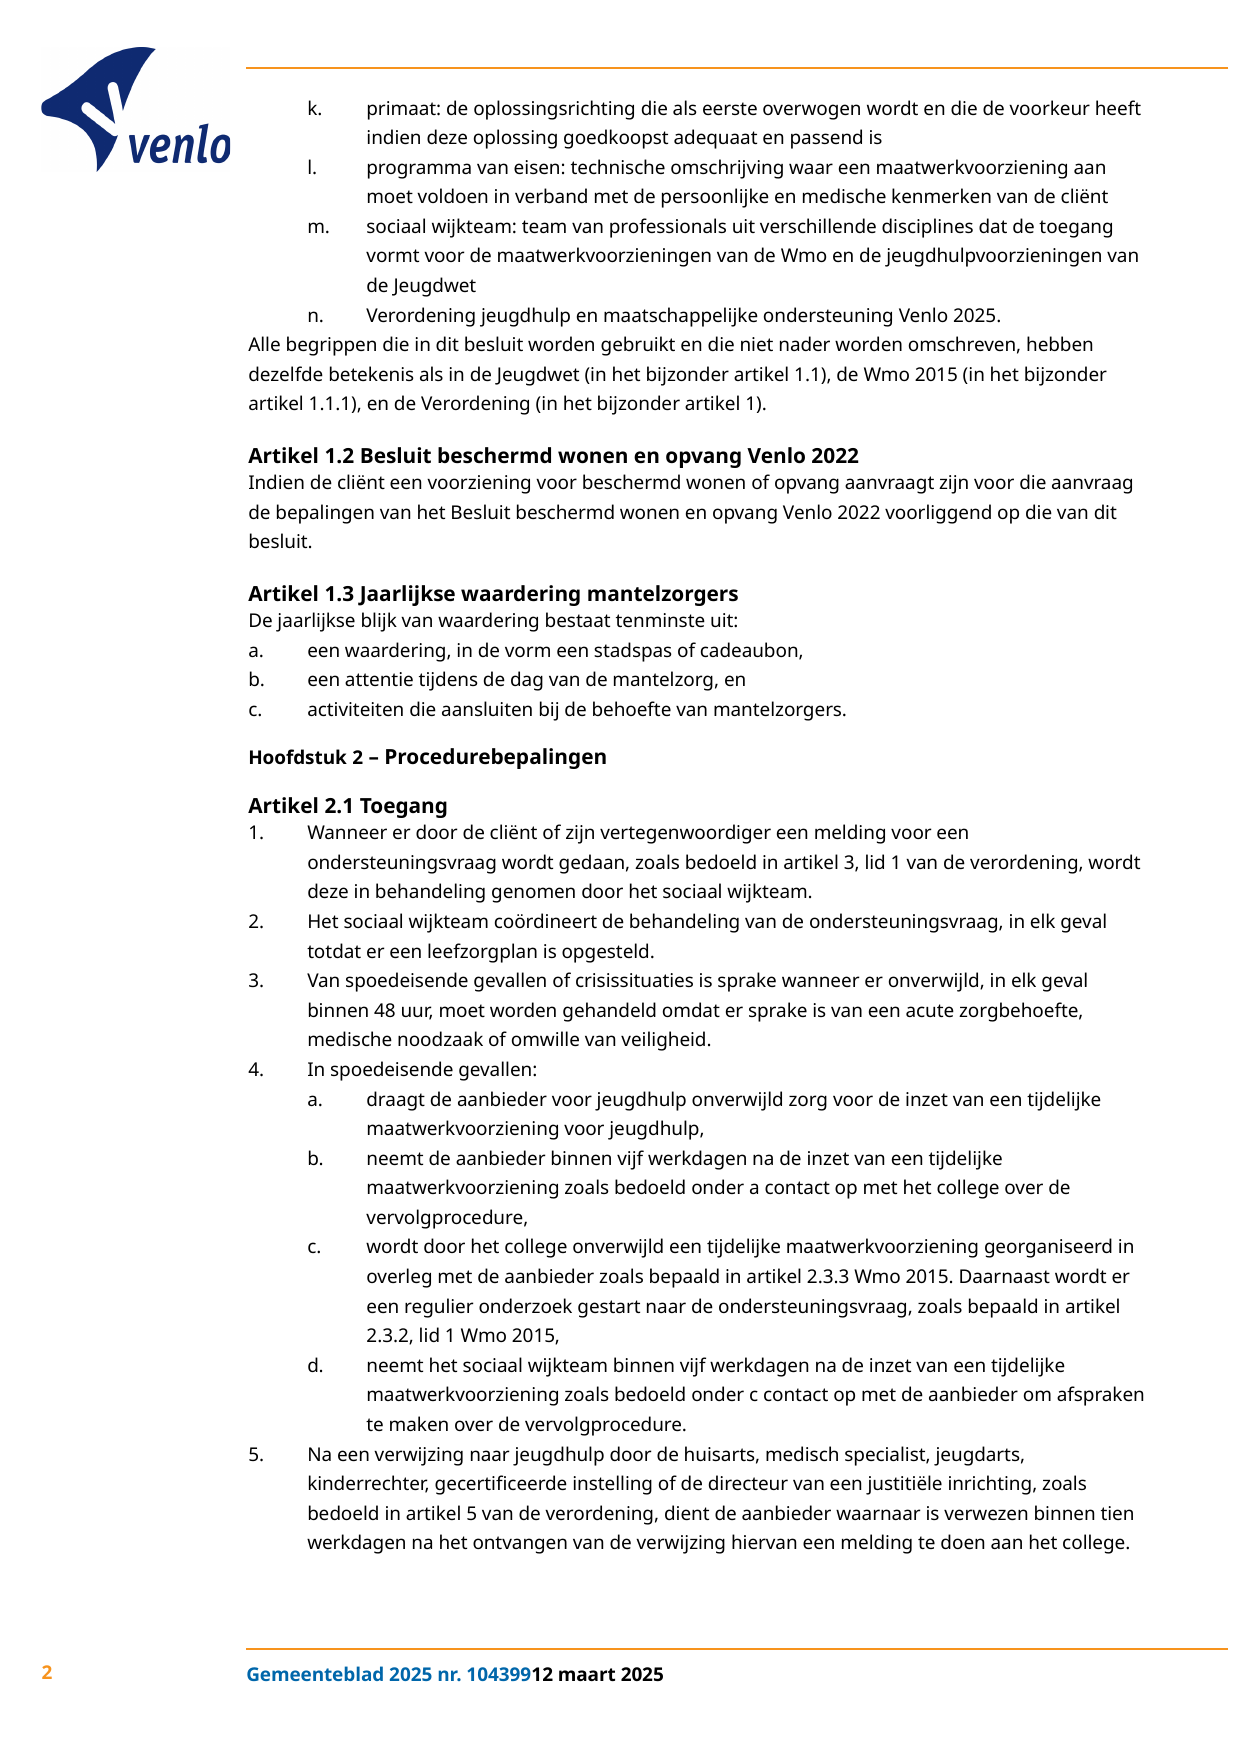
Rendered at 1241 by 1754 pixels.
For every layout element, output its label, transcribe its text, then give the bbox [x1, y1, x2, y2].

list Verordening jeugdhulp en maatschappelijke ondersteuning Venlo 2025. [307, 302, 1152, 328]
list draagt de aanbieder voor jeugdhulp onverwijld zorg voor de inzet van een tijdelijke maatwerkvoorziening voor jeugdhulp, [307, 1086, 1152, 1141]
list een waardering, in de vorm een stadspas of cadeaubon, [248, 637, 1152, 663]
list sociaal wijkteam: team van professionals uit verschillende disciplines dat de toegang vormt voor de maatwerkvoorzieningen van de Wmo en de jeugdhulpvoorzieningen van de Jeugdwet [307, 213, 1152, 298]
list activiteiten die aansluiten bij de behoefte van mantelzorgers. [248, 696, 1152, 722]
list een attentie tijdens de dag van de mantelzorg, en [248, 667, 1152, 692]
text Artikel 1.3 Jaarlijkse waardering mantelzorgers [248, 579, 1152, 607]
text Artikel 2.1 Toegang [248, 791, 1152, 819]
list neemt de aanbieder binnen vijf werkdagen na de inzet van een tijdelijke maatwerkvoorziening zoals bedoeld onder a contact op met het college over de vervolgprocedure, [307, 1145, 1152, 1230]
list Wanneer er door de cliënt of zijn vertegenwoordiger een melding voor een ondersteuningsvraag wordt gedaan, zoals bedoeld in artikel 3, lid 1 van de verordening, wordt deze in behandeling genomen door het sociaal wijkteam. [248, 819, 1152, 904]
picture [41, 47, 231, 172]
list Van spoedeisende gevallen of crisissituaties is sprake wanneer er onverwijld, in elk geval binnen 48 uur, moet worden gehandeld omdat er sprake is van een acute zorgbehoefte, medische noodzaak of omwille van veiligheid. [248, 967, 1152, 1052]
list wordt door het college onverwijld een tijdelijke maatwerkvoorziening georganiseerd in overleg met de aanbieder zoals bepaald in artikel 2.3.3 Wmo 2015. Daarnaast wordt er een regulier onderzoek gestart naar de ondersteuningsvraag, zoals bepaald in artikel 2.3.2, lid 1 Wmo 2015, [307, 1234, 1152, 1348]
list Het sociaal wijkteam coördineert de behandeling van de ondersteuningsvraag, in elk geval totdat er een leefzorgplan is opgesteld. [248, 908, 1152, 964]
text Indien de cliënt een voorziening voor beschermd wonen of opvang aanvraagt zijn voor die aanvraag de bepalingen van het Besluit beschermd wonen en opvang Venlo 2022 voorliggend op die van dit besluit. [248, 469, 1152, 554]
text De jaarlijkse blijk van waardering bestaat tenminste uit: [248, 607, 1152, 633]
text Alle begrippen die in dit besluit worden gebruikt en die niet nader worden omschreven, hebben dezelfde betekenis als in de Jeugdwet (in het bijzonder artikel 1.1), de Wmo 2015 (in het bijzonder artikel 1.1.1), en de Verordening (in het bijzonder artikel 1). [248, 331, 1152, 416]
text Hoofdstuk 2 – Procedurebepalingen [248, 742, 1152, 770]
list primaat: de oplossingsrichting die als eerste overwogen wordt en die de voorkeur heeft indien deze oplossing goedkoopst adequaat en passend is [307, 95, 1152, 150]
list neemt het sociaal wijkteam binnen vijf werkdagen na de inzet van een tijdelijke maatwerkvoorziening zoals bedoeld onder c contact op met de aanbieder om afspraken te maken over de vervolgprocedure. [307, 1352, 1152, 1437]
list programma van eisen: technische omschrijving waar een maatwerkvoorziening aan moet voldoen in verband met de persoonlijke en medische kenmerken van de cliënt [307, 154, 1152, 209]
list In spoedeisende gevallen: [248, 1056, 1152, 1082]
text Artikel 1.2 Besluit beschermd wonen en opvang Venlo 2022 [248, 441, 1152, 469]
list Na een verwijzing naar jeugdhulp door de huisarts, medisch specialist, jeugdarts, kinderrechter, gecertificeerde instelling of de directeur van een justitiële inrichting, zoals bedoeld in artikel 5 van de verordening, dient de aanbieder waarnaar is verwezen binnen tien werkdagen na het ontvangen van de verwijzing hiervan een melding te doen aan het college. [248, 1441, 1152, 1555]
